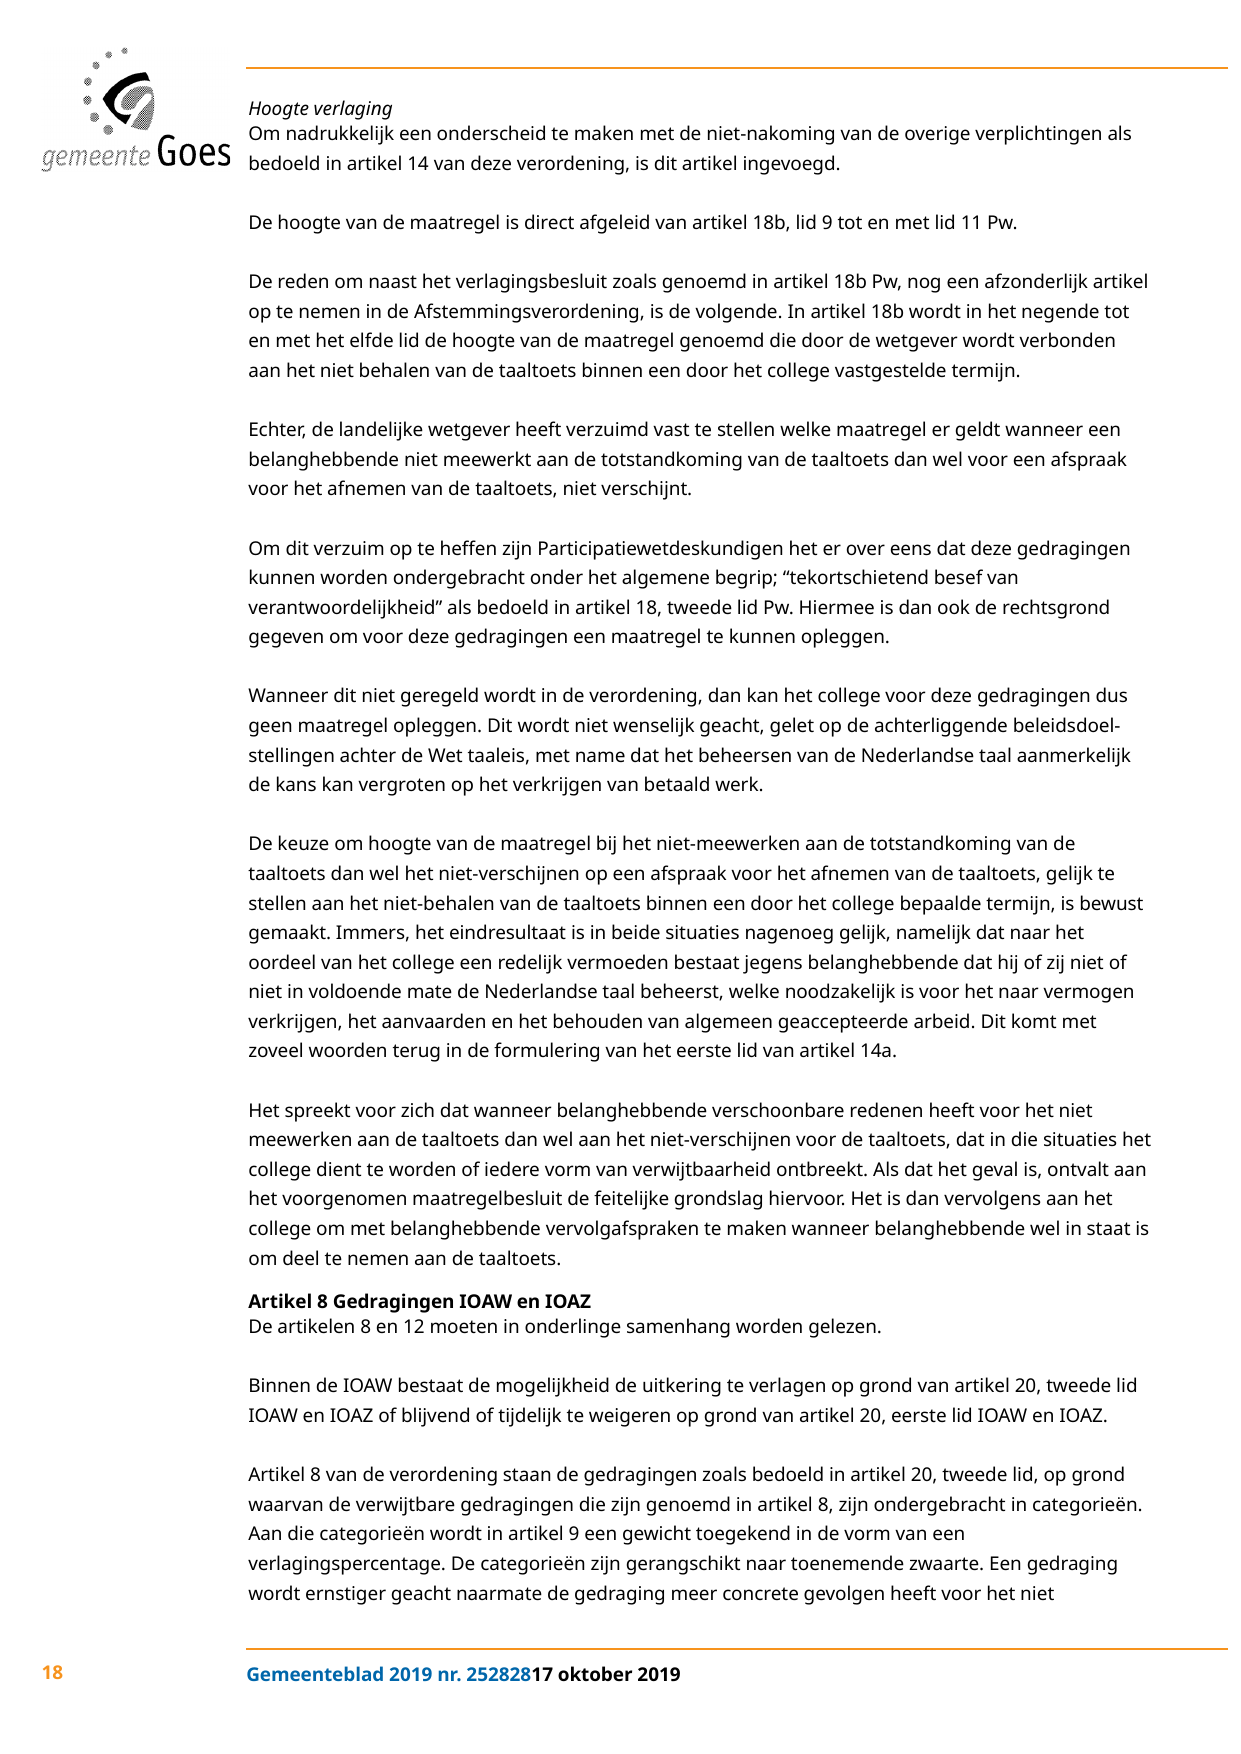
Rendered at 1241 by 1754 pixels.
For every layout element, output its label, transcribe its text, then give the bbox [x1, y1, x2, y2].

text Om nadrukkelijk een onderscheid te maken met de niet-nakoming van de overige verplichtingen als bedoeld in artikel 14 van deze verordening, is dit artikel ingevoegd. [248, 121, 1152, 176]
text Artikel 8 Gedragingen IOAW en IOAZ [248, 1288, 1152, 1313]
text Echter, de landelijke wetgever heeft verzuimd vast te stellen welke maatregel er geldt wanneer een belanghebbende niet meewerkt aan de totstandkoming van de taaltoets dan wel voor een afspraak voor het afnemen van de taaltoets, niet verschijnt. [248, 416, 1152, 501]
text De hoogte van de maatregel is direct afgeleid van artikel 18b, lid 9 tot en met lid 11 Pw. [248, 209, 1152, 235]
text De artikelen 8 en 12 moeten in onderlinge samenhang worden gelezen. [248, 1313, 1152, 1339]
picture [41, 47, 231, 172]
text Hoogte verlaging [248, 95, 1152, 121]
text De reden om naast het verlagingsbesluit zoals genoemd in artikel 18b Pw, nog een afzonderlijk artikel op te nemen in de Afstemmingsverordening, is de volgende. In artikel 18b wordt in het negende tot en met het elfde lid de hoogte van de maatregel genoemd die door de wetgever wordt verbonden aan het niet behalen van de taaltoets binnen een door het college vastgestelde termijn. [248, 268, 1152, 383]
text Om dit verzuim op te heffen zijn Participatiewetdeskundigen het er over eens dat deze gedragingen kunnen worden ondergebracht onder het algemene begrip; “tekortschietend besef van verantwoordelijkheid” als bedoeld in artikel 18, tweede lid Pw. Hiermee is dan ook de rechtsgrond gegeven om voor deze gedragingen een maatregel te kunnen opleggen. [248, 535, 1152, 649]
text De keuze om hoogte van de maatregel bij het niet-meewerken aan de totstandkoming van de taaltoets dan wel het niet-verschijnen op een afspraak voor het afnemen van de taaltoets, gelijk te stellen aan het niet-behalen van de taaltoets binnen een door het college bepaalde termijn, is bewust gemaakt. Immers, het eindresultaat is in beide situaties nagenoeg gelijk, namelijk dat naar het oordeel van het college een redelijk vermoeden bestaat jegens belanghebbende dat hij of zij niet of niet in voldoende mate de Nederlandse taal beheerst, welke noodzakelijk is voor het naar vermogen verkrijgen, het aanvaarden en het behouden van algemeen geaccepteerde arbeid. Dit komt met zoveel woorden terug in de formulering van het eerste lid van artikel 14a. [248, 831, 1152, 1063]
text Artikel 8 van de verordening staan de gedragingen zoals bedoeld in artikel 20, tweede lid, op grond waarvan de verwijtbare gedragingen die zijn genoemd in artikel 8, zijn ondergebracht in categorieën. Aan die categorieën wordt in artikel 9 een gewicht toegekend in de vorm van een verlagingspercentage. De categorieën zijn gerangschikt naar toenemende zwaarte. Een gedraging wordt ernstiger geacht naarmate de gedraging meer concrete gevolgen heeft voor het niet [248, 1461, 1152, 1606]
text Binnen de IOAW bestaat de mogelijkheid de uitkering te verlagen op grond van artikel 20, tweede lid IOAW en IOAZ of blijvend of tijdelijk te weigeren op grond van artikel 20, eerste lid IOAW en IOAZ. [248, 1373, 1152, 1428]
text Wanneer dit niet geregeld wordt in de verordening, dan kan het college voor deze gedragingen dus geen maatregel opleggen. Dit wordt niet wenselijk geacht, gelet op de achterliggende beleidsdoel- stellingen achter de Wet taaleis, met name dat het beheersen van de Nederlandse taal aanmerkelijk de kans kan vergroten op het verkrijgen van betaald werk. [248, 683, 1152, 797]
text Het spreekt voor zich dat wanneer belanghebbende verschoonbare redenen heeft voor het niet meewerken aan de taaltoets dan wel aan het niet-verschijnen voor de taaltoets, dat in die situaties het college dient te worden of iedere vorm van verwijtbaarheid ontbreekt. Als dat het geval is, ontvalt aan het voorgenomen maatregelbesluit de feitelijke grondslag hiervoor. Het is dan vervolgens aan het college om met belanghebbende vervolgafspraken te maken wanneer belanghebbende wel in staat is om deel te nemen aan de taaltoets. [248, 1097, 1152, 1270]
